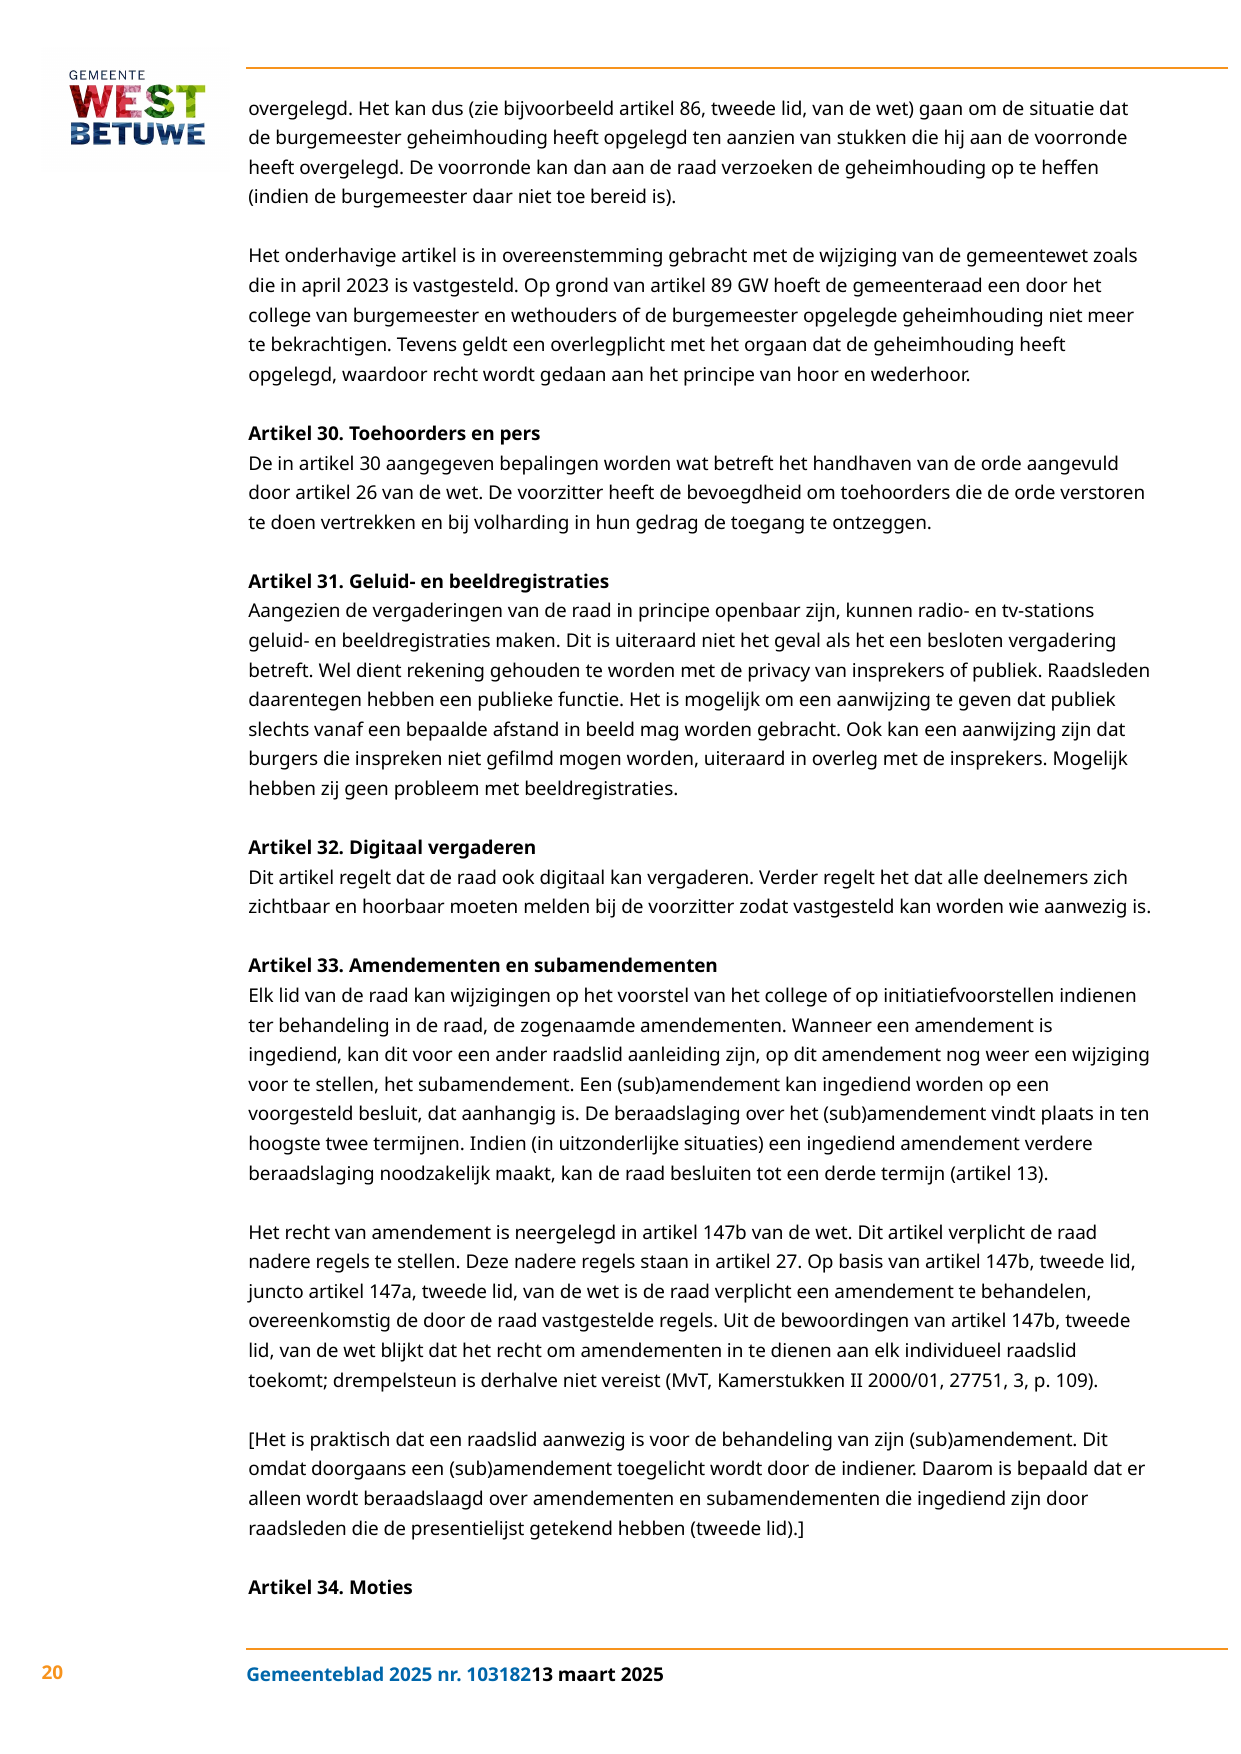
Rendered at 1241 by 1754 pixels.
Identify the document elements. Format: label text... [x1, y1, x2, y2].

text Artikel 32. Digitaal vergaderen [248, 834, 1152, 860]
text Elk lid van de raad kan wijzigingen op het voorstel van het college of op initiatiefvoorstellen indienen ter behandeling in de raad, de zogenaamde amendementen. Wanneer een amendement is ingediend, kan dit voor een ander raadslid aanleiding zijn, op dit amendement nog weer een wijziging voor te stellen, het subamendement. Een (sub)amendement kan ingediend worden op een voorgesteld besluit, dat aanhangig is. De beraadslaging over het (sub)amendement vindt plaats in ten hoogste twee termijnen. Indien (in uitzonderlijke situaties) een ingediend amendement verdere beraadslaging noodzakelijk maakt, kan de raad besluiten tot een derde termijn (artikel 13). [248, 982, 1152, 1186]
text Artikel 31. Geluid- en beeldregistraties [248, 568, 1152, 594]
text Artikel 33. Amendementen en subamendementen [248, 953, 1152, 978]
text overgelegd. Het kan dus (zie bijvoorbeeld artikel 86, tweede lid, van de wet) gaan om de situatie dat de burgemeester geheimhouding heeft opgelegd ten aanzien van stukken die hij aan de voorronde heeft overgelegd. De voorronde kan dan aan de raad verzoeken de geheimhouding op te heffen (indien de burgemeester daar niet toe bereid is). [248, 95, 1152, 209]
text Artikel 34. Moties [248, 1574, 1152, 1600]
text Artikel 30. Toehoorders en pers [248, 420, 1152, 446]
text Het recht van amendement is neergelegd in artikel 147b van de wet. Dit artikel verplicht de raad nadere regels te stellen. Deze nadere regels staan in artikel 27. Op basis van artikel 147b, tweede lid, juncto artikel 147a, tweede lid, van de wet is de raad verplicht een amendement te behandelen, overeenkomstig de door de raad vastgestelde regels. Uit de bewoordingen van artikel 147b, tweede lid, van de wet blijkt dat het recht om amendementen in te dienen aan elk individueel raadslid toekomt; drempelsteun is derhalve niet vereist (MvT, Kamerstukken II 2000/01, 27751, 3, p. 109). [248, 1219, 1152, 1393]
text [Het is praktisch dat een raadslid aanwezig is voor de behandeling van zijn (sub)amendement. Dit omdat doorgaans een (sub)amendement toegelicht wordt door de indiener. Daarom is bepaald dat er alleen wordt beraadslaagd over amendementen en subamendementen die ingediend zijn door raadsleden die de presentielijst getekend hebben (tweede lid).] [248, 1426, 1152, 1541]
text Dit artikel regelt dat de raad ook digitaal kan vergaderen. Verder regelt het dat alle deelnemers zich zichtbaar en hoorbaar moeten melden bij de voorzitter zodat vastgesteld kan worden wie aanwezig is. [248, 864, 1152, 919]
text Het onderhavige artikel is in overeenstemming gebracht met de wijziging van de gemeentewet zoals die in april 2023 is vastgesteld. Op grond van artikel 89 GW hoeft de gemeenteraad een door het college van burgemeester en wethouders of de burgemeester opgelegde geheimhouding niet meer te bekrachtigen. Tevens geldt een overlegplicht met het orgaan dat de geheimhouding heeft opgelegd, waardoor recht wordt gedaan aan het principe van hoor en wederhoor. [248, 243, 1152, 387]
text Aangezien de vergaderingen van de raad in principe openbaar zijn, kunnen radio- en tv-stations geluid- en beeldregistraties maken. Dit is uiteraard niet het geval als het een besloten vergadering betreft. Wel dient rekening gehouden te worden met de privacy van insprekers of publiek. Raadsleden daarentegen hebben een publieke functie. Het is mogelijk om een aanwijzing te geven dat publiek slechts vanaf een bepaalde afstand in beeld mag worden gebracht. Ook kan een aanwijzing zijn dat burgers die inspreken niet gefilmd mogen worden, uiteraard in overleg met de insprekers. Mogelijk hebben zij geen probleem met beeldregistraties. [248, 598, 1152, 801]
text De in artikel 30 aangegeven bepalingen worden wat betreft het handhaven van de orde aangevuld door artikel 26 van de wet. De voorzitter heeft de bevoegdheid om toehoorders die de orde verstoren te doen vertrekken en bij volharding in hun gedrag de toegang te ontzeggen. [248, 450, 1152, 535]
picture [41, 47, 231, 172]
